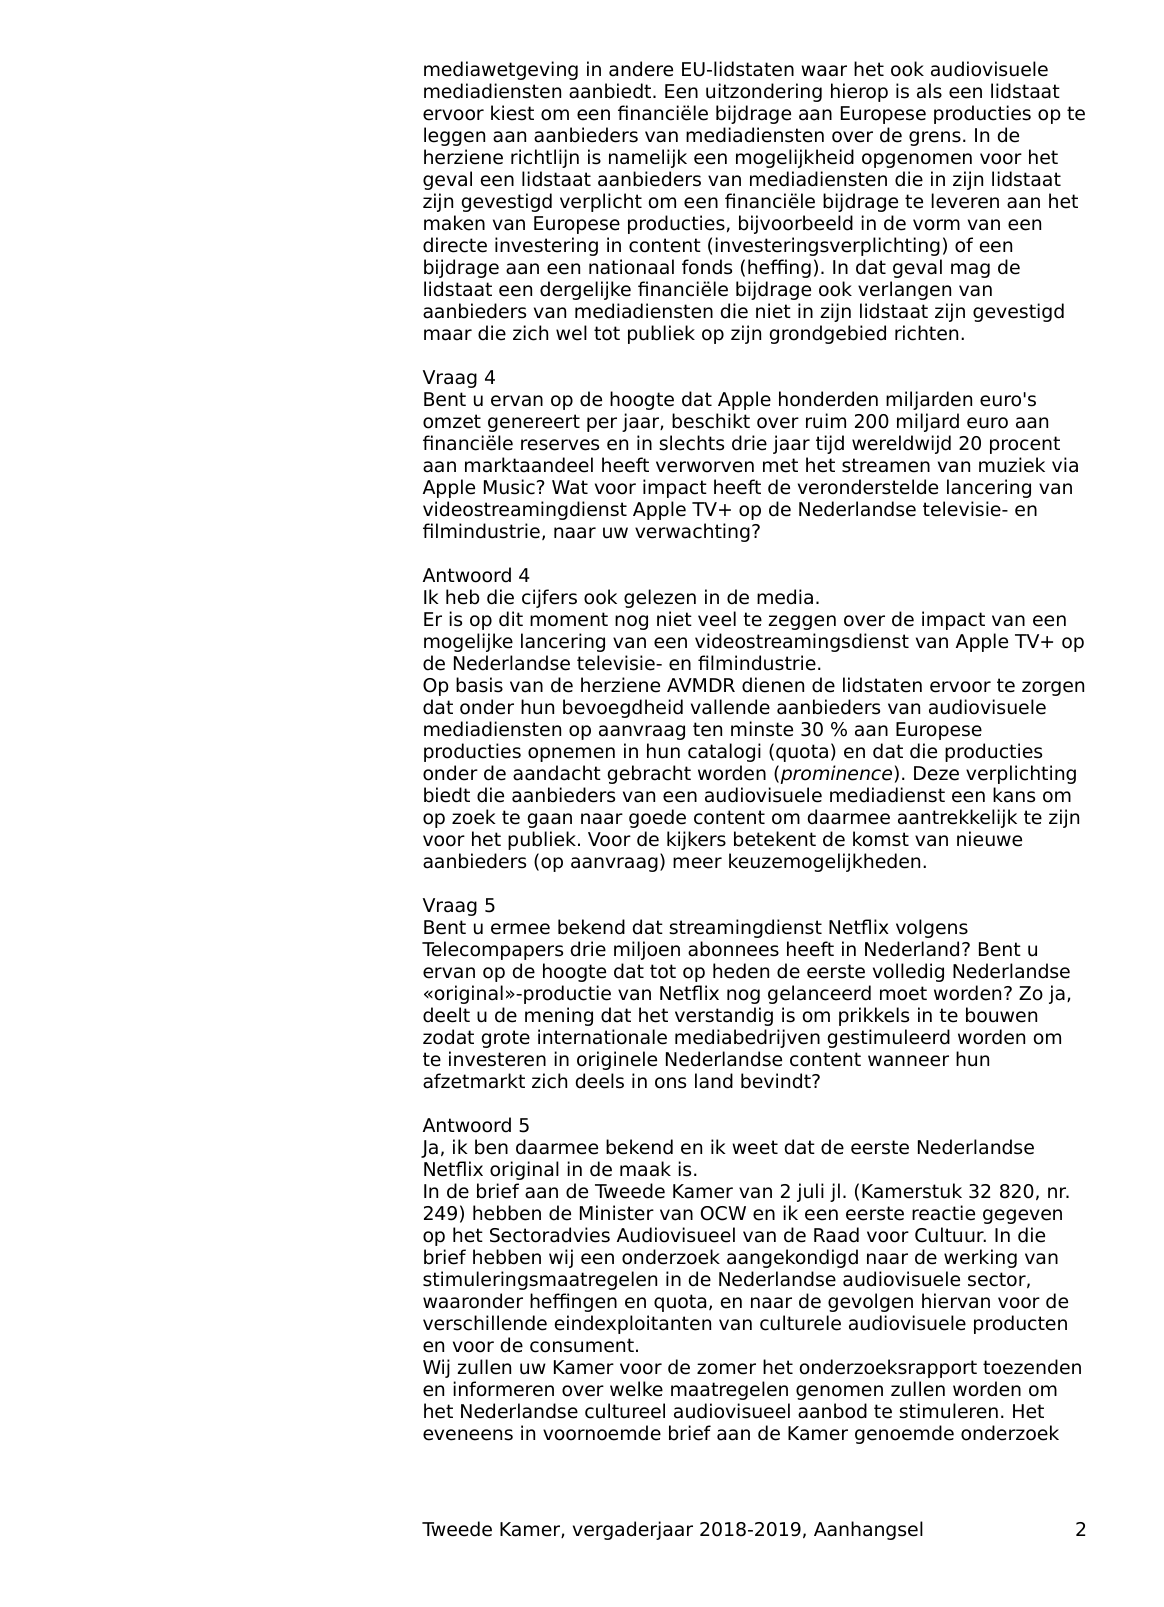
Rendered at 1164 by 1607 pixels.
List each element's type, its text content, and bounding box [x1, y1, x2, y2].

text mediawetgeving in andere EU-lidstaten waar het ook audiovisuele mediadiensten aanbiedt. Een uitzondering hierop is als een lidstaat ervoor kiest om een financiële bijdrage aan Europese producties op te leggen aan aanbieders van mediadiensten over de grens. In de herziene richtlijn is namelijk een mogelijkheid opgenomen voor het geval een lidstaat aanbieders van mediadiensten die in zijn lidstaat zijn gevestigd verplicht om een financiële bijdrage te leveren aan het maken van Europese producties, bijvoorbeeld in de vorm van een directe investering in content (investeringsverplichting) of een bijdrage aan een nationaal fonds (heffing). In dat geval mag de lidstaat een dergelijke financiële bijdrage ook verlangen van aanbieders van mediadiensten die niet in zijn lidstaat zijn gevestigd maar die zich wel tot publiek op zijn grondgebied richten. [422, 59, 1087, 345]
text Op basis van de herziene AVMDR dienen de lidstaten ervoor te zorgen dat onder hun bevoegdheid vallende aanbieders van audiovisuele mediadiensten op aanvraag ten minste 30 % aan Europese producties opnemen in hun catalogi (quota) en dat die producties onder de aandacht gebracht worden (prominence). Deze verplichting biedt die aanbieders van een audiovisuele mediadienst een kans om op zoek te gaan naar goede content om daarmee aantrekkelijk te zijn voor het publiek. Voor de kijkers betekent de komst van nieuwe aanbieders (op aanvraag) meer keuzemogelijkheden. [422, 675, 1087, 873]
text Bent u ervan op de hoogte dat Apple honderden miljarden euro's omzet genereert per jaar, beschikt over ruim 200 miljard euro aan financiële reserves en in slechts drie jaar tijd wereldwijd 20 procent aan marktaandeel heeft verworven met het streamen van muziek via Apple Music? Wat voor impact heeft de veronderstelde lancering van videostreamingdienst Apple TV+ op de Nederlandse televisie- en filmindustrie, naar uw verwachting? [422, 389, 1087, 543]
text Wij zullen uw Kamer voor de zomer het onderzoeksrapport toezenden en informeren over welke maatregelen genomen zullen worden om het Nederlandse cultureel audiovisueel aanbod te stimuleren. Het eveneens in voornoemde brief aan de Kamer genoemde onderzoek [422, 1357, 1087, 1444]
text Antwoord 4 [422, 565, 1087, 587]
text Bent u ermee bekend dat streamingdienst Netflix volgens Telecompapers drie miljoen abonnees heeft in Nederland? Bent u ervan op de hoogte dat tot op heden de eerste volledig Nederlandse «original»-productie van Netflix nog gelanceerd moet worden? Zo ja, deelt u de mening dat het verstandig is om prikkels in te bouwen zodat grote internationale mediabedrijven gestimuleerd worden om te investeren in originele Nederlandse content wanneer hun afzetmarkt zich deels in ons land bevindt? [422, 917, 1087, 1093]
text Ja, ik ben daarmee bekend en ik weet dat de eerste Nederlandse Netflix original in de maak is. [422, 1137, 1087, 1181]
text Vraag 5 [422, 895, 1087, 917]
text Vraag 4 [422, 367, 1087, 389]
text Ik heb die cijfers ook gelezen in de media. [422, 587, 1087, 609]
text Antwoord 5 [422, 1115, 1087, 1137]
text Er is op dit moment nog niet veel te zeggen over de impact van een mogelijke lancering van een videostreamingsdienst van Apple TV+ op de Nederlandse televisie- en filmindustrie. [422, 609, 1087, 675]
text In de brief aan de Tweede Kamer van 2 juli jl. (Kamerstuk 32 820, nr. 249) hebben de Minister van OCW en ik een eerste reactie gegeven op het Sectoradvies Audiovisueel van de Raad voor Cultuur. In die brief hebben wij een onderzoek aangekondigd naar de werking van stimuleringsmaatregelen in de Nederlandse audiovisuele sector, waaronder heffingen en quota, en naar de gevolgen hiervan voor de verschillende eindexploitanten van culturele audiovisuele producten en voor de consument. [422, 1181, 1087, 1357]
